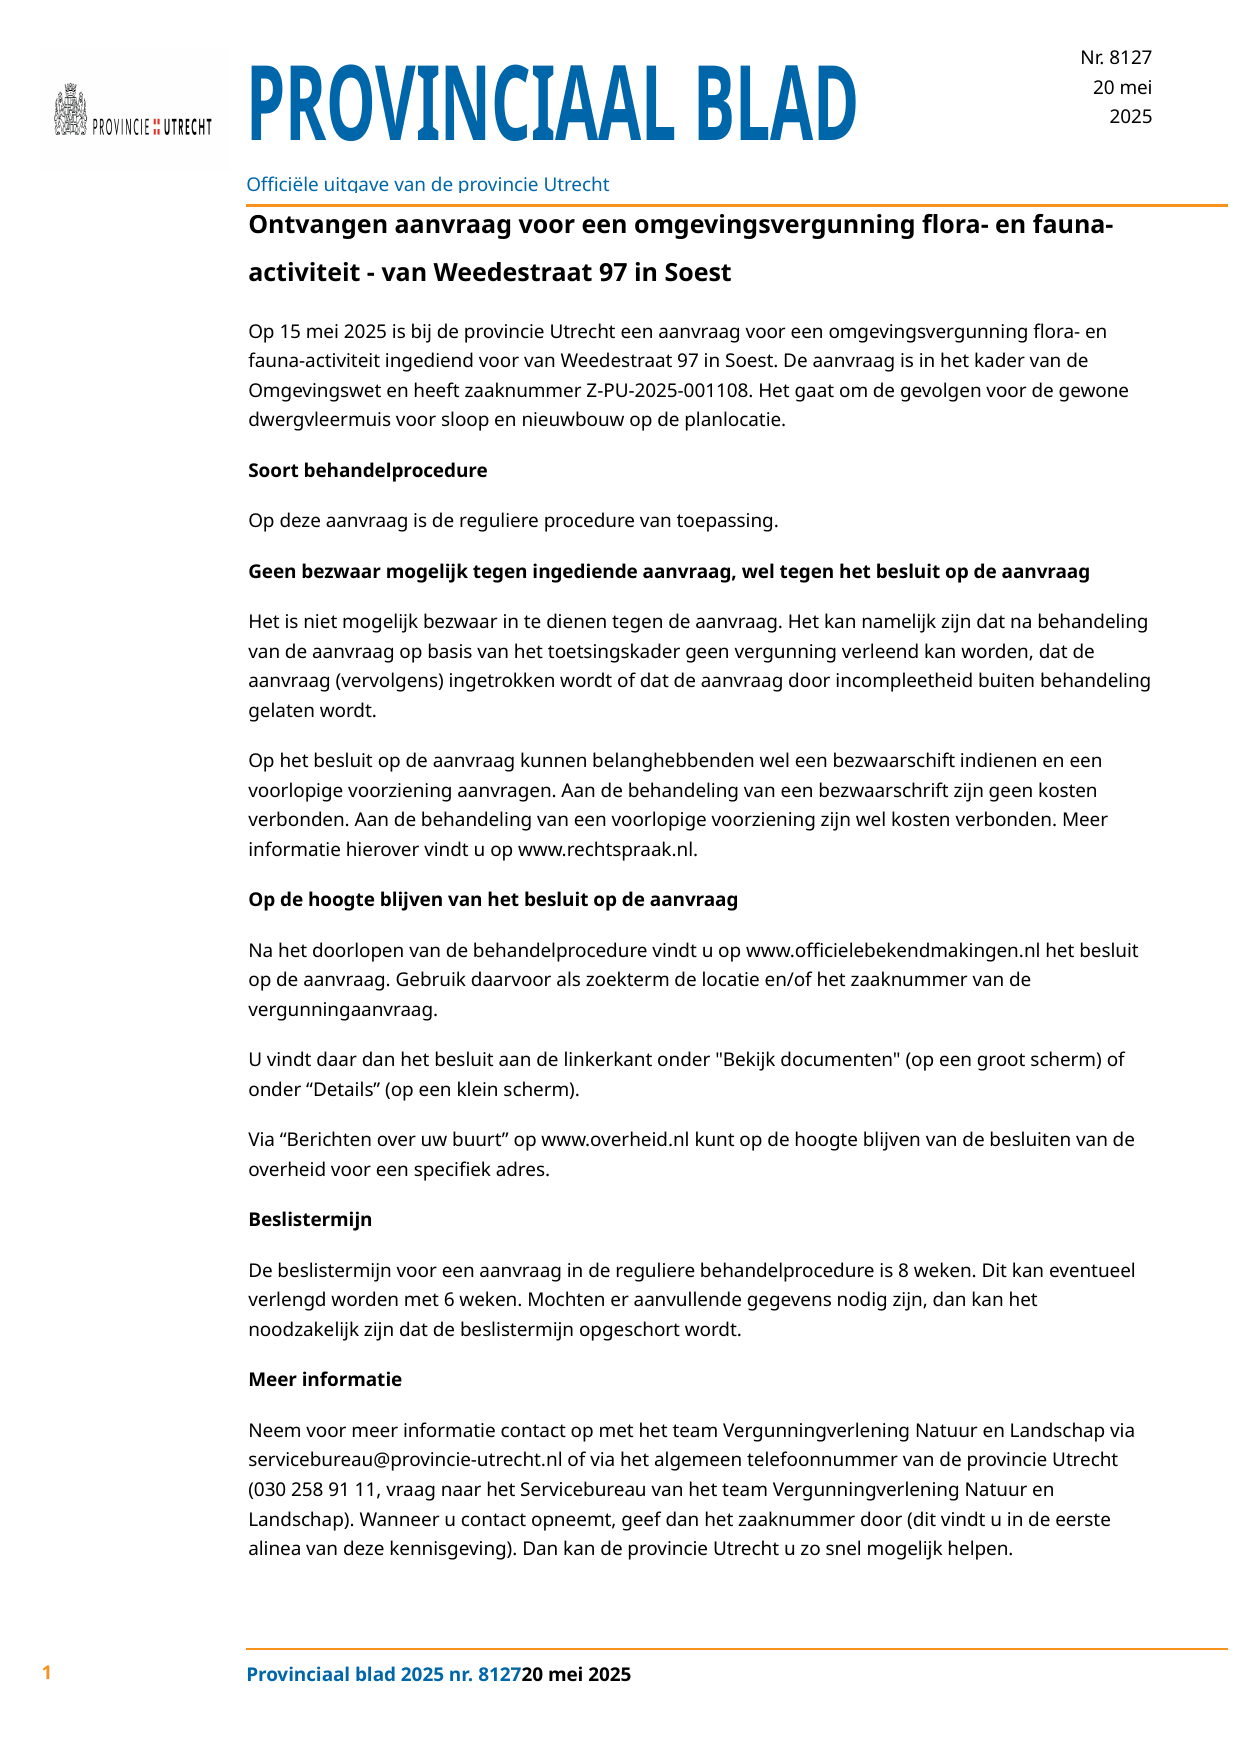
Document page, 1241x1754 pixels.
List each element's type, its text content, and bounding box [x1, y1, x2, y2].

text Op 15 mei 2025 is bij de provincie Utrecht een aanvraag voor een omgevingsvergunning flora- en fauna-activiteit ingediend voor van Weedestraat 97 in Soest. De aanvraag is in het kader van de Omgevingswet en heeft zaaknummer Z-PU-2025-001108. Het gaat om de gevolgen voor de gewone dwergvleermuis voor sloop en nieuwbouw op de planlocatie. [248, 318, 1152, 432]
text Na het doorlopen van de behandelprocedure vindt u op www.officielebekendmakingen.nl het besluit op de aanvraag. Gebruik daarvoor als zoekterm de locatie en/of het zaaknummer van de vergunningaanvraag. [248, 937, 1152, 1022]
text De beslistermijn voor een aanvraag in de reguliere behandelprocedure is 8 weken. Dit kan eventueel verlengd worden met 6 weken. Mochten er aanvullende gegevens nodig zijn, dan kan het noodzakelijk zijn dat de beslistermijn opgeschort wordt. [248, 1257, 1152, 1342]
text Ontvangen aanvraag voor een omgevingsvergunning flora- en fauna-activiteit - van Weedestraat 97 in Soest [248, 207, 1152, 288]
picture [41, 47, 231, 172]
text Op de hoogte blijven van het besluit op de aanvraag [248, 887, 1152, 912]
text Het is niet mogelijk bezwaar in te dienen tegen de aanvraag. Het kan namelijk zijn dat na behandeling van de aanvraag op basis van het toetsingskader geen vergunning verleend kan worden, dat de aanvraag (vervolgens) ingetrokken wordt of dat de aanvraag door incompleetheid buiten behandeling gelaten wordt. [248, 608, 1152, 723]
text Geen bezwaar mogelijk tegen ingediende aanvraag, wel tegen het besluit op de aanvraag [248, 558, 1152, 584]
text Op het besluit op de aanvraag kunnen belanghebbenden wel een bezwaarschift indienen en een voorlopige voorziening aanvragen. Aan de behandeling van een bezwaarschrift zijn geen kosten verbonden. Aan de behandeling van een voorlopige voorziening zijn wel kosten verbonden. Meer informatie hierover vindt u op www.rechtspraak.nl. [248, 747, 1152, 862]
text Beslistermijn [248, 1207, 1152, 1232]
text Via “Berichten over uw buurt” op www.overheid.nl kunt op de hoogte blijven van de besluiten van de overheid voor een specifiek adres. [248, 1127, 1152, 1182]
text Op deze aanvraag is de reguliere procedure van toepassing. [248, 507, 1152, 533]
text Meer informatie [248, 1367, 1152, 1392]
text Neem voor meer informatie contact op met het team Vergunningverlening Natuur en Landschap via servicebureau@provincie-utrecht.nl of via het algemeen telefoonnummer van de provincie Utrecht (030 258 91 11, vraag naar het Servicebureau van het team Vergunningverlening Natuur en Landschap). Wanneer u contact opneemt, geef dan het zaaknummer door (dit vindt u in de eerste alinea van deze kennisgeving). Dan kan de provincie Utrecht u zo snel mogelijk helpen. [248, 1417, 1152, 1561]
text Soort behandelprocedure [248, 457, 1152, 483]
text U vindt daar dan het besluit aan de linkerkant onder "Bekijk documenten" (op een groot scherm) of onder “Details” (op een klein scherm). [248, 1047, 1152, 1102]
